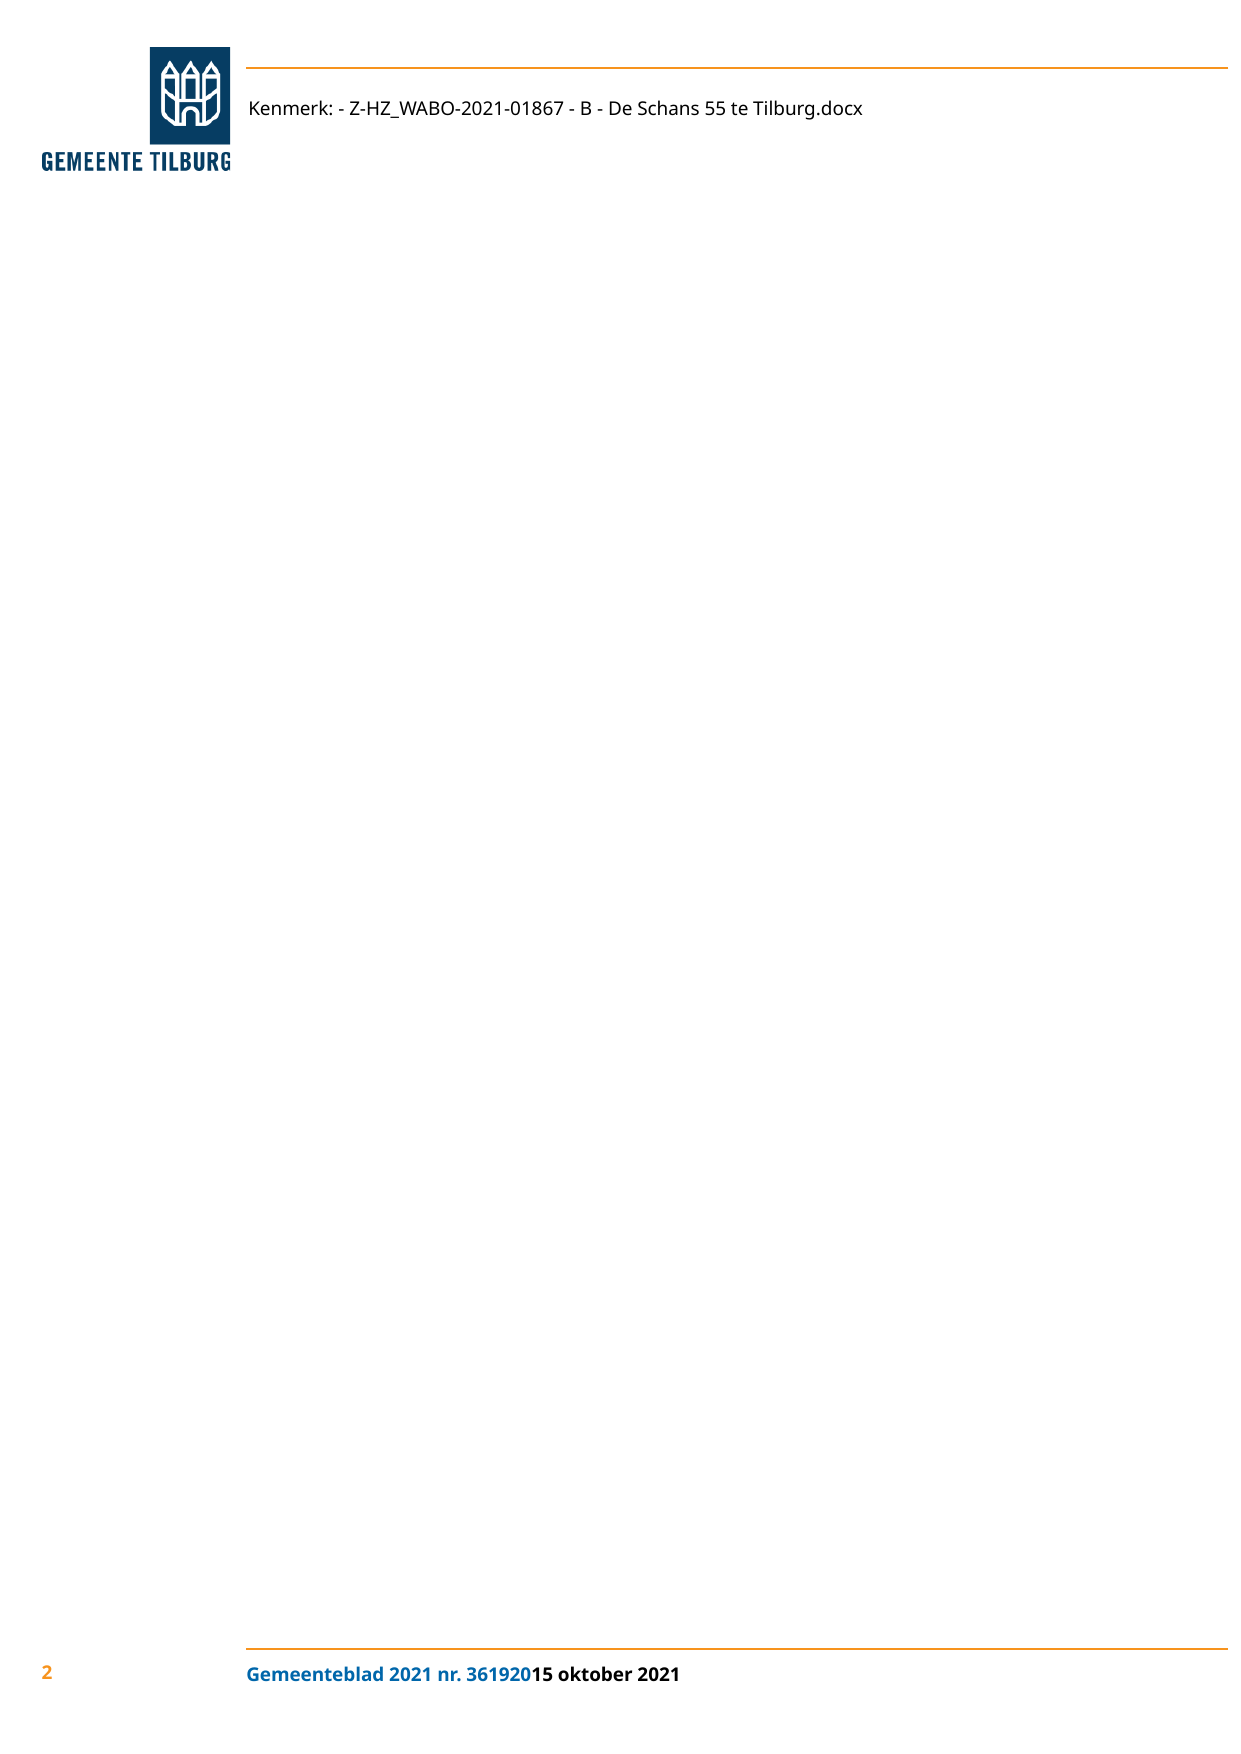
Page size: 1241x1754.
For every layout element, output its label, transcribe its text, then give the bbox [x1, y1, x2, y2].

picture [41, 47, 231, 172]
text Kenmerk: - Z-HZ_WABO-2021-01867 - B - De Schans 55 te Tilburg.docx [248, 95, 1152, 121]
